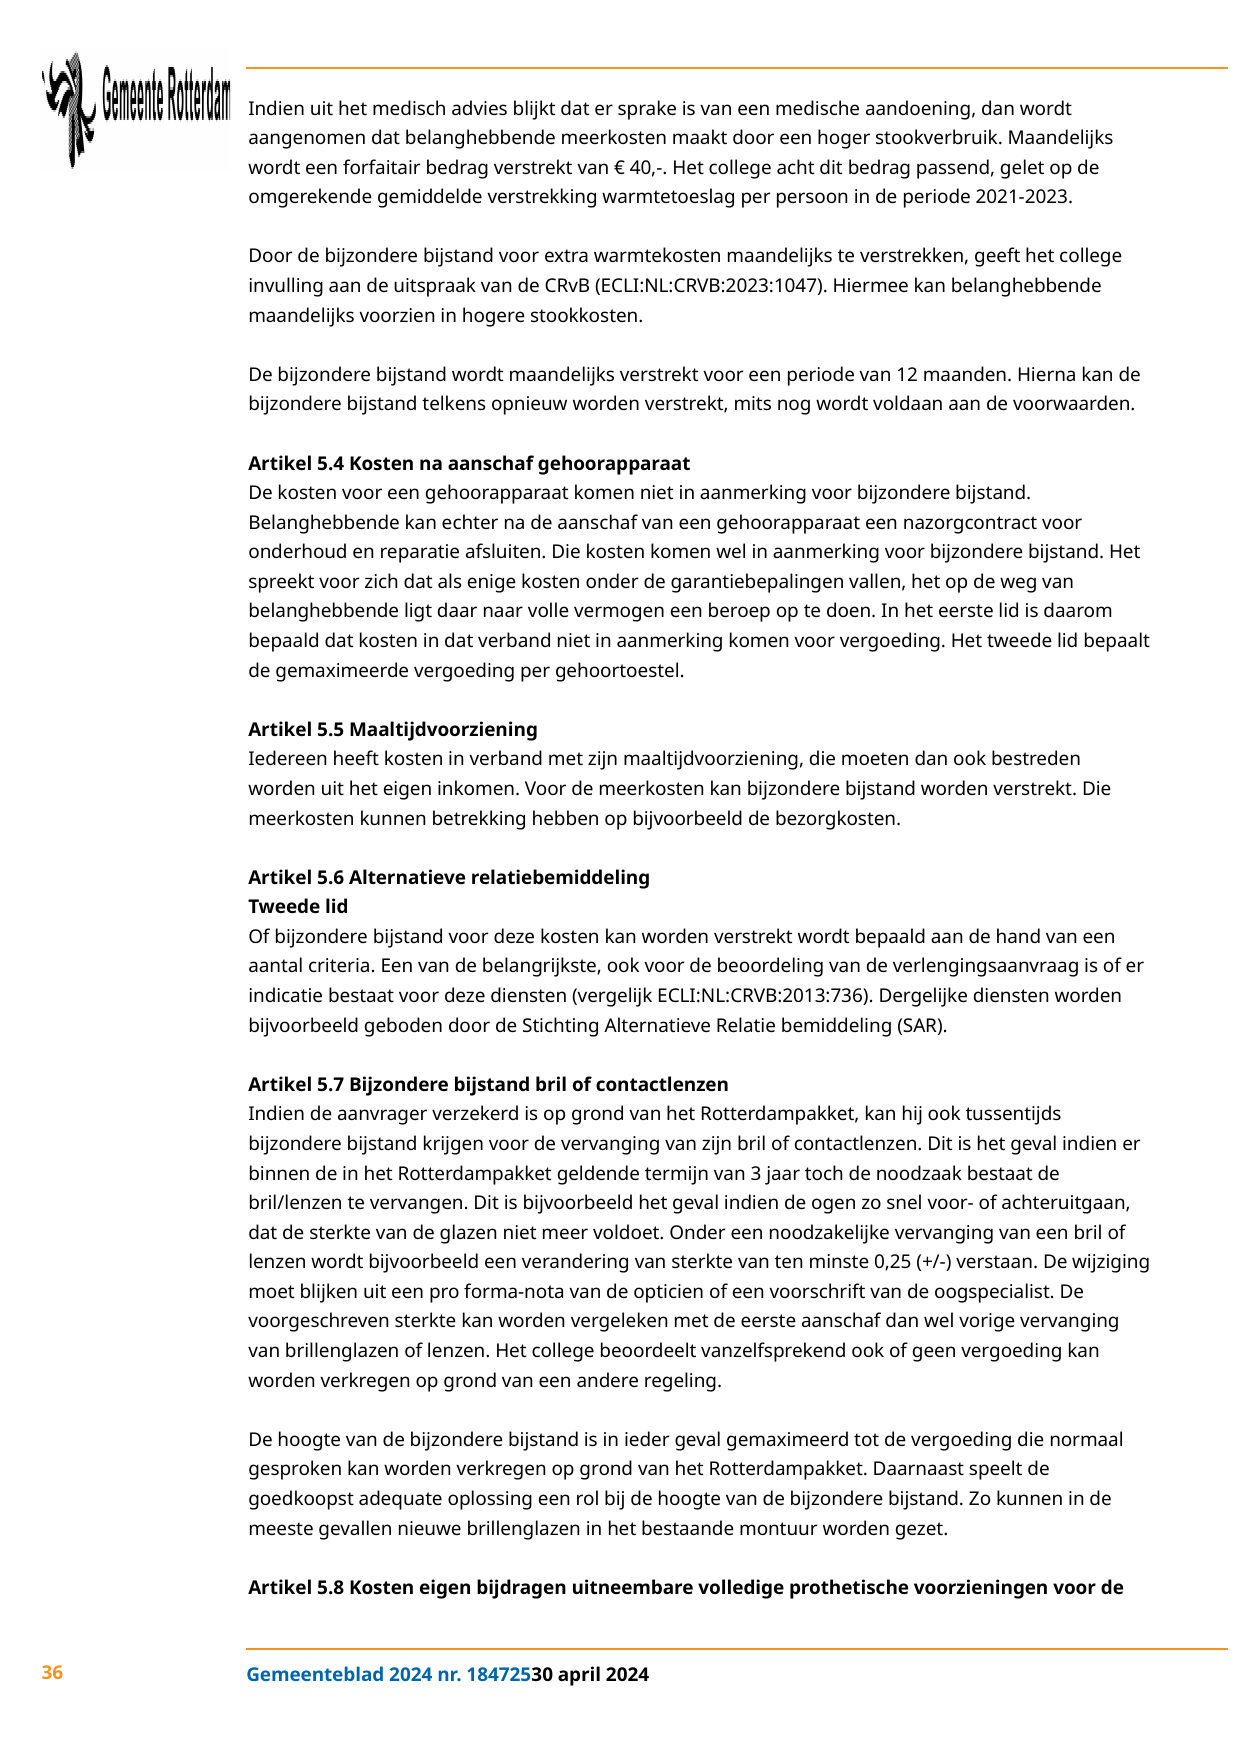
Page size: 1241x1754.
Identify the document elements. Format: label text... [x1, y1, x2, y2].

text De bijzondere bijstand wordt maandelijks verstrekt voor een periode van 12 maanden. Hierna kan de bijzondere bijstand telkens opnieuw worden verstrekt, mits nog wordt voldaan aan de voorwaarden. [248, 361, 1152, 416]
text Artikel 5.6 Alternatieve relatiebemiddeling [248, 864, 1152, 890]
text Door de bijzondere bijstand voor extra warmtekosten maandelijks te verstrekken, geeft het college invulling aan de uitspraak van de CRvB (ECLI:NL:CRVB:2023:1047). Hiermee kan belanghebbende maandelijks voorzien in hogere stookkosten. [248, 243, 1152, 328]
text Artikel 5.5 Maaltijdvoorziening [248, 716, 1152, 742]
text De hoogte van de bijzondere bijstand is in ieder geval gemaximeerd tot de vergoeding die normaal gesproken kan worden verkregen op grond van het Rotterdampakket. Daarnaast speelt de goedkoopst adequate oplossing een rol bij de hoogte van de bijzondere bijstand. Zo kunnen in de meeste gevallen nieuwe brillenglazen in het bestaande montuur worden gezet. [248, 1426, 1152, 1541]
text Artikel 5.8 Kosten eigen bijdragen uitneembare volledige prothetische voorzieningen voor de [248, 1574, 1152, 1600]
text Indien uit het medisch advies blijkt dat er sprake is van een medische aandoening, dan wordt aangenomen dat belanghebbende meerkosten maakt door een hoger stookverbruik. Maandelijks wordt een forfaitair bedrag verstrekt van € 40,-. Het college acht dit bedrag passend, gelet op de omgerekende gemiddelde verstrekking warmtetoeslag per persoon in de periode 2021-2023. [248, 95, 1152, 209]
text Indien de aanvrager verzekerd is op grond van het Rotterdampakket, kan hij ook tussentijds bijzondere bijstand krijgen voor de vervanging van zijn bril of contactlenzen. Dit is het geval indien er binnen de in het Rotterdampakket geldende termijn van 3 jaar toch de noodzaak bestaat de bril/lenzen te vervangen. Dit is bijvoorbeeld het geval indien de ogen zo snel voor- of achteruitgaan, dat de sterkte van de glazen niet meer voldoet. Onder een noodzakelijke vervanging van een bril of lenzen wordt bijvoorbeeld een verandering van sterkte van ten minste 0,25 (+/-) verstaan. De wijziging moet blijken uit een pro forma-nota van de opticien of een voorschrift van de oogspecialist. De voorgeschreven sterkte kan worden vergeleken met de eerste aanschaf dan wel vorige vervanging van brillenglazen of lenzen. Het college beoordeelt vanzelfsprekend ook of geen vergoeding kan worden verkregen op grond van een andere regeling. [248, 1101, 1152, 1393]
text Artikel 5.4 Kosten na aanschaf gehoorapparaat [248, 450, 1152, 476]
picture [41, 47, 231, 172]
text De kosten voor een gehoorapparaat komen niet in aanmerking voor bijzondere bijstand. Belanghebbende kan echter na de aanschaf van een gehoorapparaat een nazorgcontract voor onderhoud en reparatie afsluiten. Die kosten komen wel in aanmerking voor bijzondere bijstand. Het spreekt voor zich dat als enige kosten onder de garantiebepalingen vallen, het op de weg van belanghebbende ligt daar naar volle vermogen een beroep op te doen. In het eerste lid is daarom bepaald dat kosten in dat verband niet in aanmerking komen voor vergoeding. Het tweede lid bepaalt de gemaximeerde vergoeding per gehoortoestel. [248, 479, 1152, 683]
text Tweede lid [248, 893, 1152, 919]
text Iedereen heeft kosten in verband met zijn maaltijdvoorziening, die moeten dan ook bestreden worden uit het eigen inkomen. Voor de meerkosten kan bijzondere bijstand worden verstrekt. Die meerkosten kunnen betrekking hebben op bijvoorbeeld de bezorgkosten. [248, 746, 1152, 831]
text Artikel 5.7 Bijzondere bijstand bril of contactlenzen [248, 1071, 1152, 1097]
text Of bijzondere bijstand voor deze kosten kan worden verstrekt wordt bepaald aan de hand van een aantal criteria. Een van de belangrijkste, ook voor de beoordeling van de verlengingsaanvraag is of er indicatie bestaat voor deze diensten (vergelijk ECLI:NL:CRVB:2013:736). Dergelijke diensten worden bijvoorbeeld geboden door de Stichting Alternatieve Relatie bemiddeling (SAR). [248, 923, 1152, 1038]
